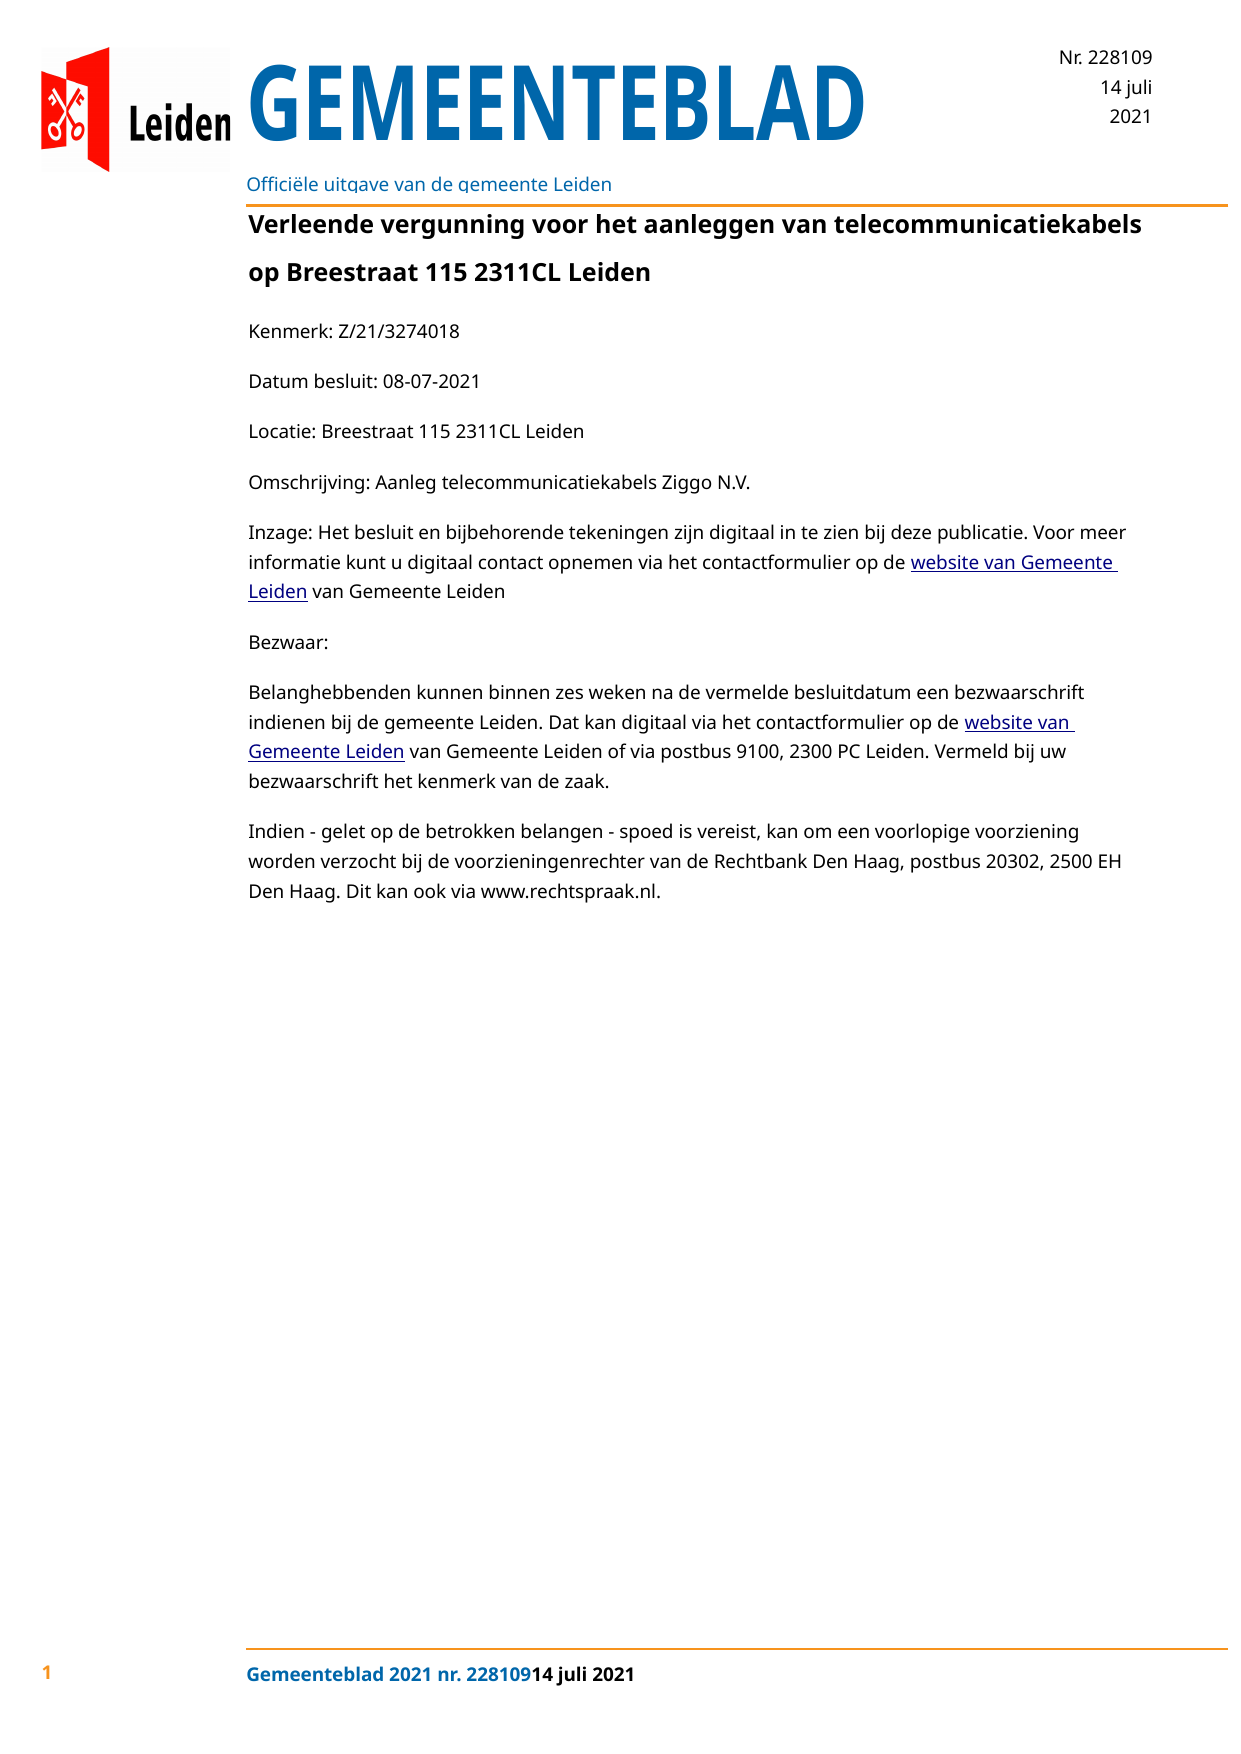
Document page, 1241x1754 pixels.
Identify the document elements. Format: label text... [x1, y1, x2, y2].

text Locatie: Breestraat 115 2311CL Leiden [248, 419, 1152, 444]
text Bezwaar: [248, 629, 1152, 655]
text Omschrijving: Aanleg telecommunicatiekabels Ziggo N.V. [248, 469, 1152, 495]
text Belanghebbenden kunnen binnen zes weken na de vermelde besluitdatum een bezwaarschrift indienen bij de gemeente Leiden. Dat kan digitaal via het contactformulier op de website van Gemeente Leiden van Gemeente Leiden of via postbus 9100, 2300 PC Leiden. Vermeld bij uw bezwaarschrift het kenmerk van de zaak. [248, 679, 1152, 794]
text Datum besluit: 08-07-2021 [248, 368, 1152, 394]
text Verleende vergunning voor het aanleggen van telecommunicatiekabels op Breestraat 115 2311CL Leiden [248, 207, 1152, 288]
picture [41, 47, 231, 172]
text Kenmerk: Z/21/3274018 [248, 318, 1152, 344]
text Inzage: Het besluit en bijbehorende tekeningen zijn digitaal in te zien bij deze publicatie. Voor meer informatie kunt u digitaal contact opnemen via het contactformulier op de website van Gemeente Leiden van Gemeente Leiden [248, 519, 1152, 604]
text Indien - gelet op de betrokken belangen - spoed is vereist, kan om een voorlopige voorziening worden verzocht bij de voorzieningenrechter van de Rechtbank Den Haag, postbus 20302, 2500 EH Den Haag. Dit kan ook via www.rechtspraak.nl. [248, 819, 1152, 904]
